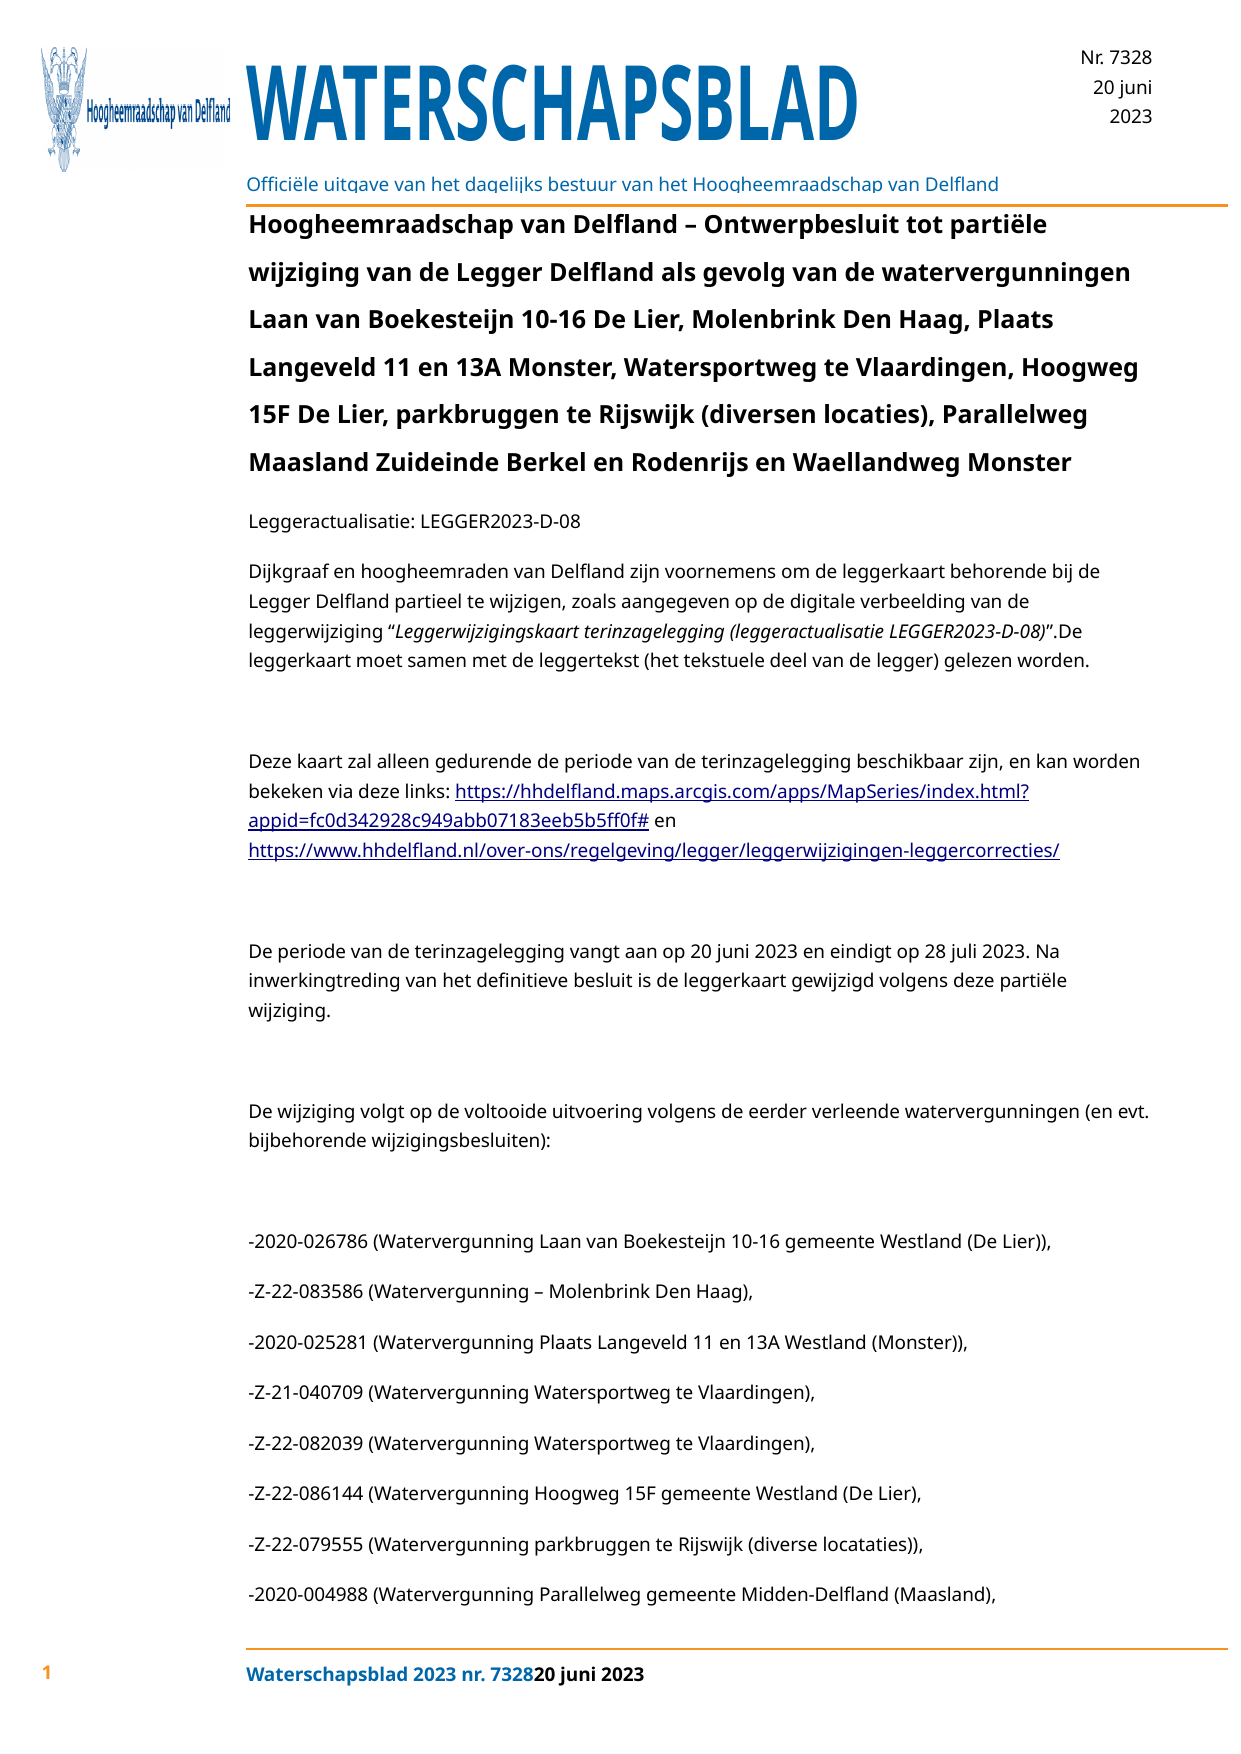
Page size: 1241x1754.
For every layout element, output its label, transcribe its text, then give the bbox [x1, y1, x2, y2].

text -Z-22-082039 (Watervergunning Watersportweg te Vlaardingen), [248, 1430, 1152, 1456]
text -2020-026786 (Watervergunning Laan van Boekesteijn 10-16 gemeente Westland (De Lier)), [248, 1228, 1152, 1254]
text De periode van de terinzagelegging vangt aan op 20 juni 2023 en eindigt op 28 juli 2023. Na inwerkingtreding van het definitieve besluit is de leggerkaart gewijzigd volgens deze partiële wijziging. [248, 938, 1152, 1023]
text -Z-22-086144 (Watervergunning Hoogweg 15F gemeente Westland (De Lier), [248, 1480, 1152, 1506]
text Leggeractualisatie: LEGGER2023-D-08 [248, 508, 1152, 534]
text -2020-004988 (Watervergunning Parallelweg gemeente Midden-Delfland (Maasland), [248, 1581, 1152, 1607]
picture [41, 47, 231, 172]
text -Z-22-083586 (Watervergunning – Molenbrink Den Haag), [248, 1279, 1152, 1304]
text -Z-21-040709 (Watervergunning Watersportweg te Vlaardingen), [248, 1379, 1152, 1405]
text De wijziging volgt op de voltooide uitvoering volgens de eerder verleende watervergunningen (en evt. bijbehorende wijzigingsbesluiten): [248, 1098, 1152, 1153]
text -Z-22-079555 (Watervergunning parkbruggen te Rijswijk (diverse locataties)), [248, 1531, 1152, 1557]
text Hoogheemraadschap van Delfland – Ontwerpbesluit tot partiële wijziging van de Legger Delfland als gevolg van de watervergunningen Laan van Boekesteijn 10-16 De Lier, Molenbrink Den Haag, Plaats Langeveld 11 en 13A Monster, Watersportweg te Vlaardingen, Hoogweg 15F De Lier, parkbruggen te Rijswijk (diversen locaties), Parallelweg Maasland Zuideinde Berkel en Rodenrijs en Waellandweg Monster [248, 207, 1152, 479]
text Dijkgraaf en hoogheemraden van Delfland zijn voornemens om de leggerkaart behorende bij de Legger Delfland partieel te wijzigen, zoals aangegeven op de digitale verbeelding van de leggerwijziging “Leggerwijzigingskaart terinzagelegging (leggeractualisatie LEGGER2023-D-08)”.De leggerkaart moet samen met de leggertekst (het tekstuele deel van de legger) gelezen worden. [248, 559, 1152, 673]
text Deze kaart zal alleen gedurende de periode van de terinzagelegging beschikbaar zijn, en kan worden bekeken via deze links: https://hhdelfland.maps.arcgis.com/apps/MapSeries/index.html?appid=fc0d342928c949abb07183eeb5b5ff0f# en https://www.hhdelfland.nl/over-ons/regelgeving/legger/leggerwijzigingen-leggercorrecties/ [248, 748, 1152, 863]
text -2020-025281 (Watervergunning Plaats Langeveld 11 en 13A Westland (Monster)), [248, 1329, 1152, 1355]
